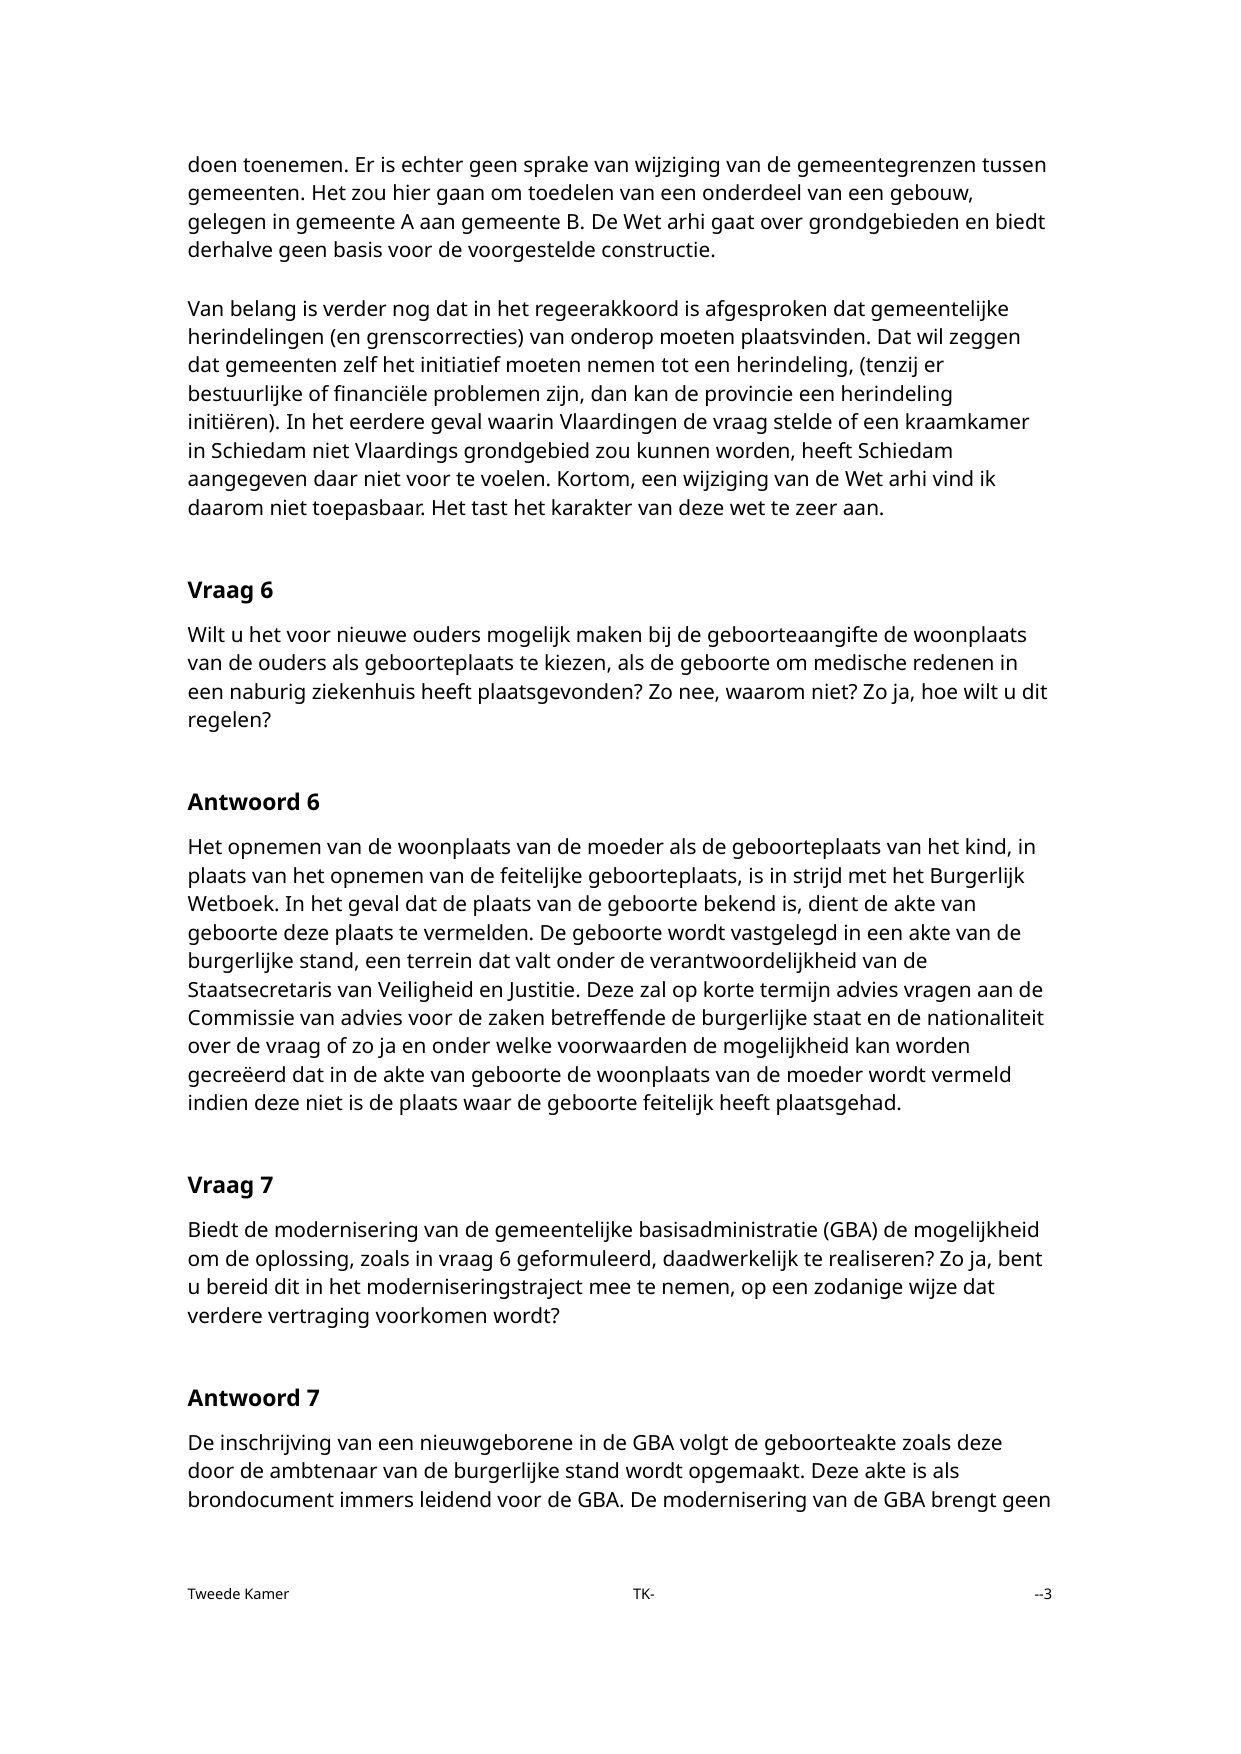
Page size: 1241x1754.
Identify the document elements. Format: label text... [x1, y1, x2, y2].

subtitle Antwoord 6 [187, 786, 1053, 817]
text doen toenemen. Er is echter geen sprake van wijziging van de gemeentegrenzen tussen gemeenten. Het zou hier gaan om toedelen van een onderdeel van een gebouw, gelegen in gemeente A aan gemeente B. De Wet arhi gaat over grondgebieden en biedt derhalve geen basis voor de voorgestelde constructie. [187, 150, 1053, 264]
text Biedt de modernisering van de gemeentelijke basisadministratie (GBA) de mogelijkheid om de oplossing, zoals in vraag 6 geformuleerd, daadwerkelijk te realiseren? Zo ja, bent u bereid dit in het moderniseringstraject mee te nemen, op een zodanige wijze dat verdere vertraging voorkomen wordt? [187, 1216, 1053, 1329]
text De inschrijving van een nieuwgeborene in de GBA volgt de geboorteakte zoals deze door de ambtenaar van de burgerlijke stand wordt opgemaakt. Deze akte is als brondocument immers leidend voor de GBA. De modernisering van de GBA brengt geen [187, 1428, 1053, 1513]
text Van belang is verder nog dat in het regeerakkoord is afgesproken dat gemeentelijke herindelingen (en grenscorrecties) van onderop moeten plaatsvinden. Dat wil zeggen dat gemeenten zelf het initiatief moeten nemen tot een herindeling, (tenzij er bestuurlijke of financiële problemen zijn, dan kan de provincie een herindeling initiëren). In het eerdere geval waarin Vlaardingen de vraag stelde of een kraamkamer in Schiedam niet Vlaardings grondgebied zou kunnen worden, heeft Schiedam aangegeven daar niet voor te voelen. Kortom, een wijziging van de Wet arhi vind ik daarom niet toepasbaar. Het tast het karakter van deze wet te zeer aan. [187, 294, 1053, 521]
subtitle Vraag 7 [187, 1169, 1053, 1201]
subtitle Vraag 6 [187, 574, 1053, 605]
text Het opnemen van de woonplaats van de moeder als de geboorteplaats van het kind, in plaats van het opnemen van de feitelijke geboorteplaats, is in strijd met het Burgerlijk Wetboek. In het geval dat de plaats van de geboorte bekend is, dient de akte van geboorte deze plaats te vermelden. De geboorte wordt vastgelegd in een akte van de burgerlijke stand, een terrein dat valt onder de verantwoordelijkheid van de Staatsecretaris van Veiligheid en Justitie. Deze zal op korte termijn advies vragen aan de Commissie van advies voor de zaken betreffende de burgerlijke staat en de nationaliteit over de vraag of zo ja en onder welke voorwaarden de mogelijkheid kan worden gecreëerd dat in de akte van geboorte de woonplaats van de moeder wordt vermeld indien deze niet is de plaats waar de geboorte feitelijk heeft plaatsgehad. [187, 832, 1053, 1117]
subtitle Antwoord 7 [187, 1382, 1053, 1413]
text Wilt u het voor nieuwe ouders mogelijk maken bij de geboorteaangifte de woonplaats van de ouders als geboorteplaats te kiezen, als de geboorte om medische redenen in een naburig ziekenhuis heeft plaatsgevonden? Zo nee, waarom niet? Zo ja, hoe wilt u dit regelen? [187, 620, 1053, 734]
